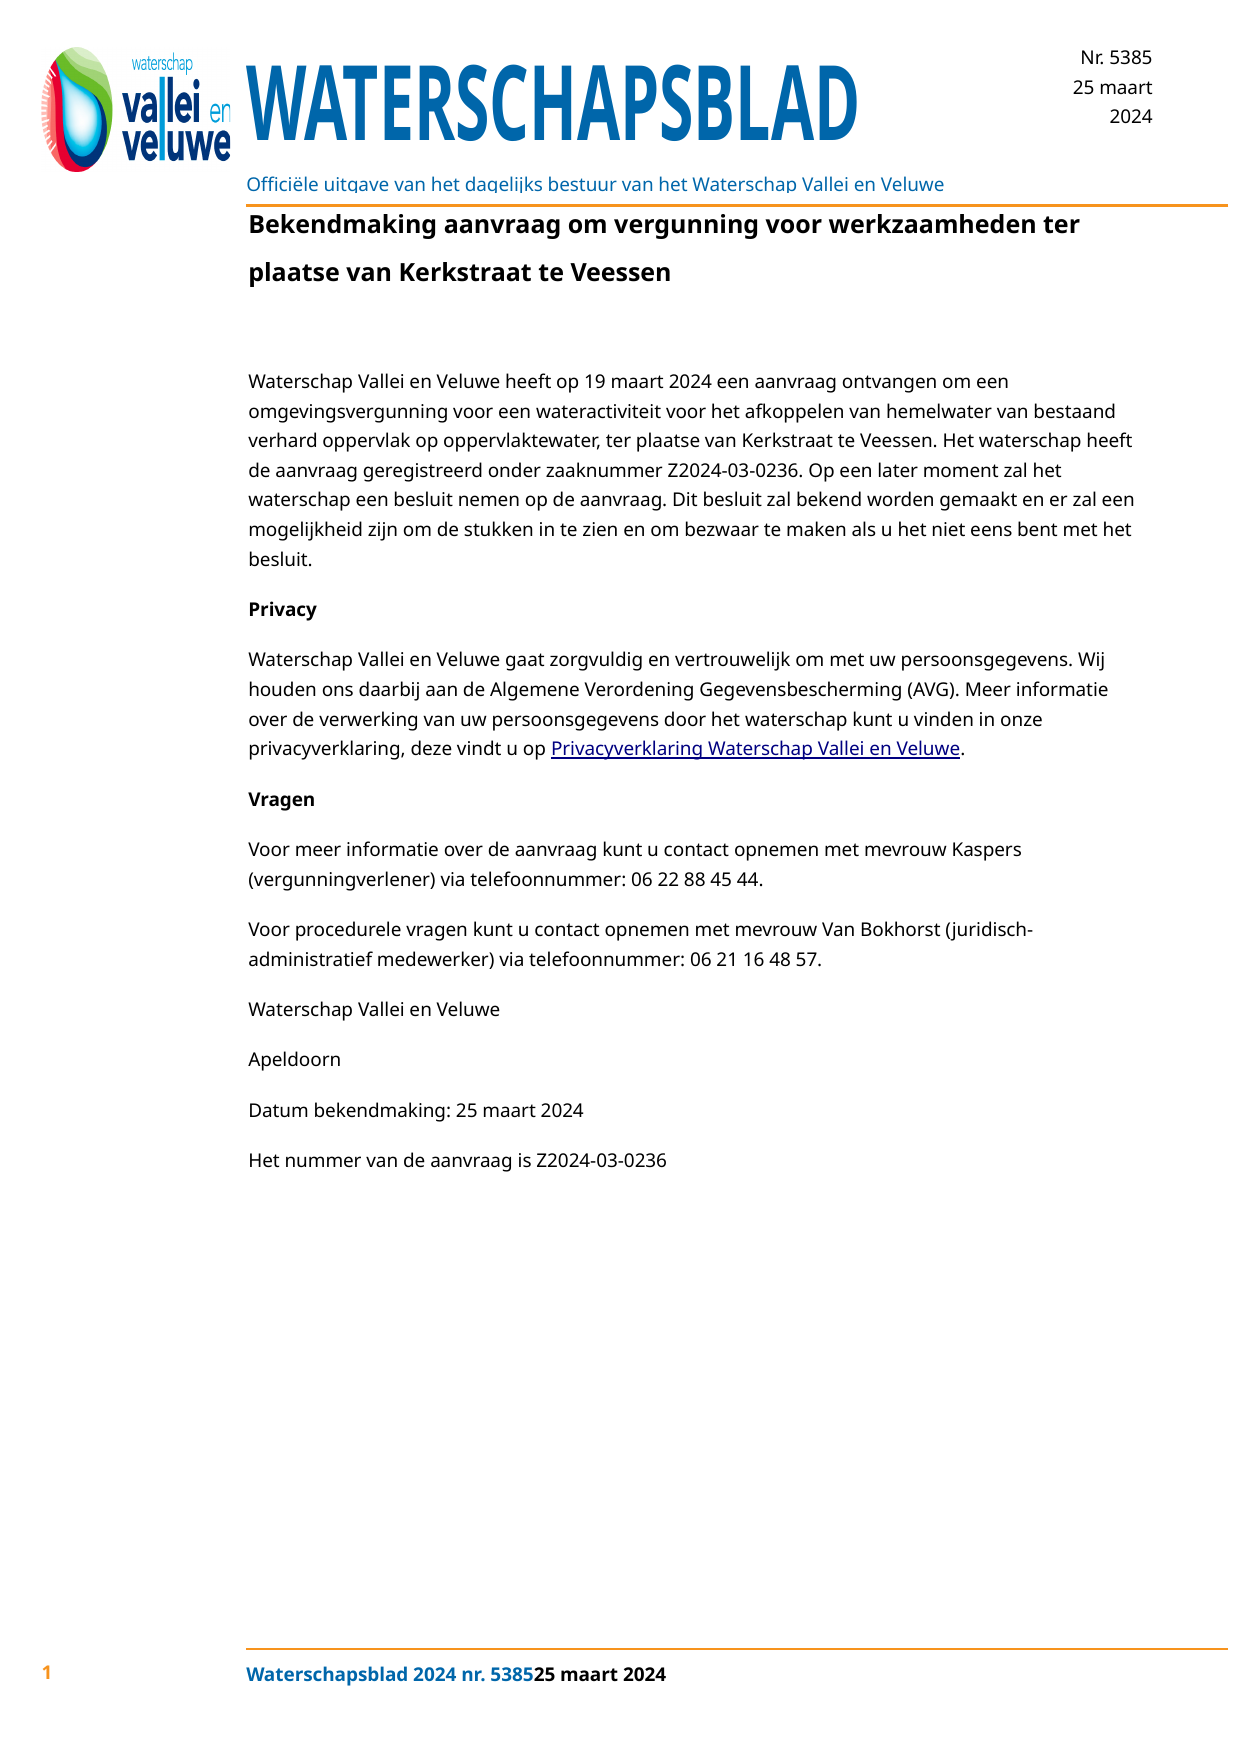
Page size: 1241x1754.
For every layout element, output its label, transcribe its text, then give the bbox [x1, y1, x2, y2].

text Waterschap Vallei en Veluwe heeft op 19 maart 2024 een aanvraag ontvangen om een omgevingsvergunning voor een wateractiviteit voor het afkoppelen van hemelwater van bestaand verhard oppervlak op oppervlaktewater, ter plaatse van Kerkstraat te Veessen. Het waterschap heeft de aanvraag geregistreerd onder zaaknummer Z2024-03-0236. Op een later moment zal het waterschap een besluit nemen op de aanvraag. Dit besluit zal bekend worden gemaakt en er zal een mogelijkheid zijn om de stukken in te zien en om bezwaar te maken als u het niet eens bent met het besluit. [248, 368, 1152, 572]
text Het nummer van de aanvraag is Z2024-03-0236 [248, 1147, 1152, 1173]
picture [41, 47, 231, 172]
text Bekendmaking aanvraag om vergunning voor werkzaamheden ter plaatse van Kerkstraat te Veessen [248, 207, 1152, 288]
text Waterschap Vallei en Veluwe gaat zorgvuldig en vertrouwelijk om met uw persoonsgegevens. Wij houden ons daarbij aan de Algemene Verordening Gegevensbescherming (AVG). Meer informatie over de verwerking van uw persoonsgegevens door het waterschap kunt u vinden in onze privacyverklaring, deze vindt u op Privacyverklaring Waterschap Vallei en Veluwe. [248, 647, 1152, 761]
text Voor procedurele vragen kunt u contact opnemen met mevrouw Van Bokhorst (juridisch-administratief medewerker) via telefoonnummer: 06 21 16 48 57. [248, 916, 1152, 972]
text Waterschap Vallei en Veluwe [248, 996, 1152, 1022]
text Privacy [248, 596, 1152, 622]
text Voor meer informatie over de aanvraag kunt u contact opnemen met mevrouw Kaspers (vergunningverlener) via telefoonnummer: 06 22 88 45 44. [248, 836, 1152, 892]
text Apeldoorn [248, 1047, 1152, 1072]
text Datum bekendmaking: 25 maart 2024 [248, 1097, 1152, 1123]
text Vragen [248, 786, 1152, 812]
